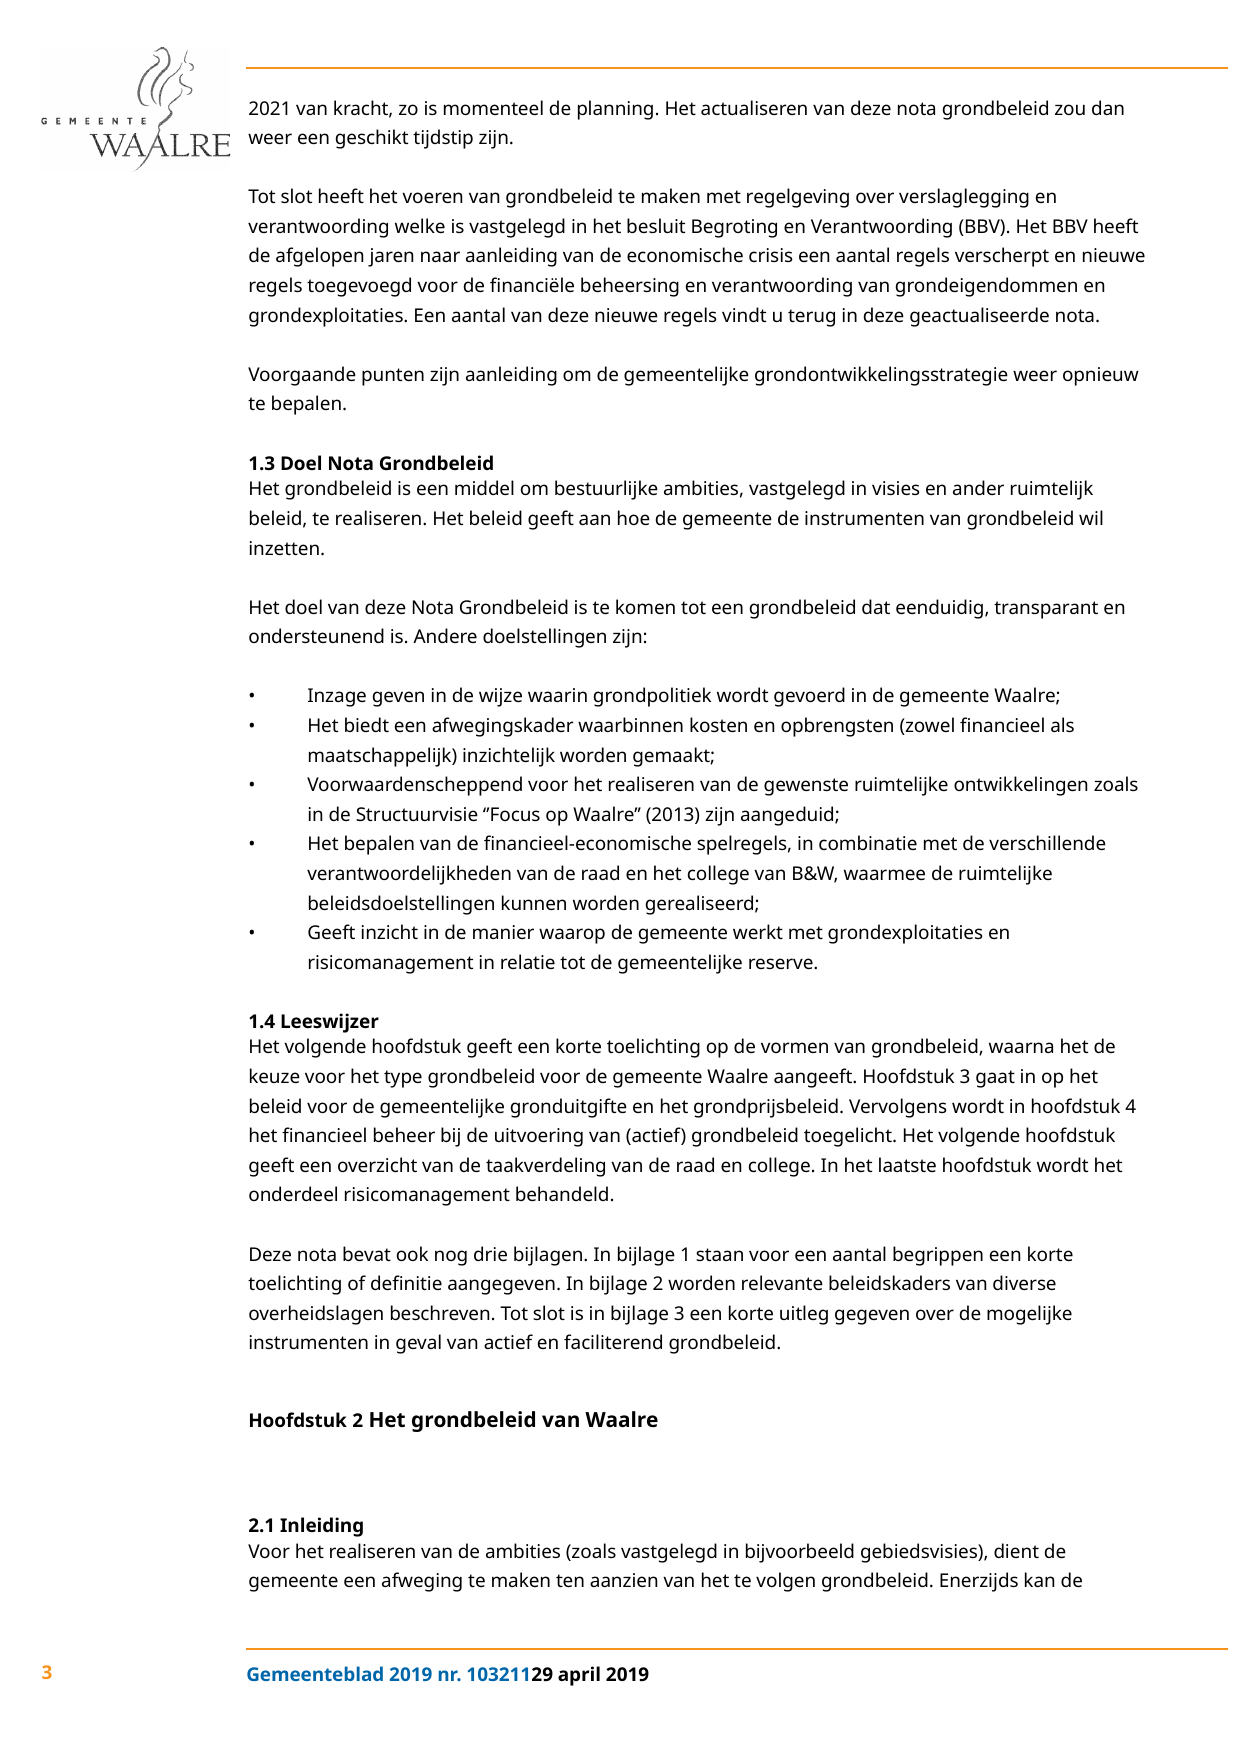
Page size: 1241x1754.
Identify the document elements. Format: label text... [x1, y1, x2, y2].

text 1.4 Leeswijzer [248, 1008, 1152, 1034]
text 2.1 Inleiding [248, 1512, 1152, 1538]
list Het biedt een afwegingskader waarbinnen kosten en opbrengsten (zowel financieel als maatschappelijk) inzichtelijk worden gemaakt; [248, 712, 1152, 767]
text Voorgaande punten zijn aanleiding om de gemeentelijke grondontwikkelingsstrategie weer opnieuw te bepalen. [248, 361, 1152, 416]
list Inzage geven in de wijze waarin grondpolitiek wordt gevoerd in de gemeente Waalre; [248, 683, 1152, 708]
text Tot slot heeft het voeren van grondbeleid te maken met regelgeving over verslaglegging en verantwoording welke is vastgelegd in het besluit Begroting en Verantwoording (BBV). Het BBV heeft de afgelopen jaren naar aanleiding van de economische crisis een aantal regels verscherpt en nieuwe regels toegevoegd voor de financiële beheersing en verantwoording van grondeigendommen en grondexploitaties. Een aantal van deze nieuwe regels vindt u terug in deze geactualiseerde nota. [248, 183, 1152, 328]
text Voor het realiseren van de ambities (zoals vastgelegd in bijvoorbeeld gebiedsvisies), dient de gemeente een afweging te maken ten aanzien van het te volgen grondbeleid. Enerzijds kan de [248, 1538, 1152, 1593]
text Het grondbeleid is een middel om bestuurlijke ambities, vastgelegd in visies en ander ruimtelijk beleid, te realiseren. Het beleid geeft aan hoe de gemeente de instrumenten van grondbeleid wil inzetten. [248, 476, 1152, 560]
text Het doel van deze Nota Grondbeleid is te komen tot een grondbeleid dat eenduidig, transparant en ondersteunend is. Andere doelstellingen zijn: [248, 594, 1152, 649]
text Hoofdstuk 2 Het grondbeleid van Waalre [248, 1405, 1152, 1433]
list Voorwaardenscheppend voor het realiseren van de gewenste ruimtelijke ontwikkelingen zoals in de Structuurvisie ‘’Focus op Waalre’’ (2013) zijn aangeduid; [248, 771, 1152, 827]
text 1.3 Doel Nota Grondbeleid [248, 450, 1152, 476]
text Deze nota bevat ook nog drie bijlagen. In bijlage 1 staan voor een aantal begrippen een korte toelichting of definitie aangegeven. In bijlage 2 worden relevante beleidskaders van diverse overheidslagen beschreven. Tot slot is in bijlage 3 een korte uitleg gegeven over de mogelijke instrumenten in geval van actief en faciliterend grondbeleid. [248, 1241, 1152, 1355]
picture [41, 47, 231, 172]
list Geeft inzicht in de manier waarop de gemeente werkt met grondexploitaties en risicomanagement in relatie tot de gemeentelijke reserve. [248, 919, 1152, 974]
text Het volgende hoofdstuk geeft een korte toelichting op de vormen van grondbeleid, waarna het de keuze voor het type grondbeleid voor de gemeente Waalre aangeeft. Hoofdstuk 3 gaat in op het beleid voor de gemeentelijke gronduitgifte en het grondprijsbeleid. Vervolgens wordt in hoofdstuk 4 het financieel beheer bij de uitvoering van (actief) grondbeleid toegelicht. Het volgende hoofdstuk geeft een overzicht van de taakverdeling van de raad en college. In het laatste hoofdstuk wordt het onderdeel risicomanagement behandeld. [248, 1034, 1152, 1207]
list Het bepalen van de financieel-economische spelregels, in combinatie met de verschillende verantwoordelijkheden van de raad en het college van B&W, waarmee de ruimtelijke beleidsdoelstellingen kunnen worden gerealiseerd; [248, 831, 1152, 915]
text 2021 van kracht, zo is momenteel de planning. Het actualiseren van deze nota grondbeleid zou dan weer een geschikt tijdstip zijn. [248, 95, 1152, 150]
